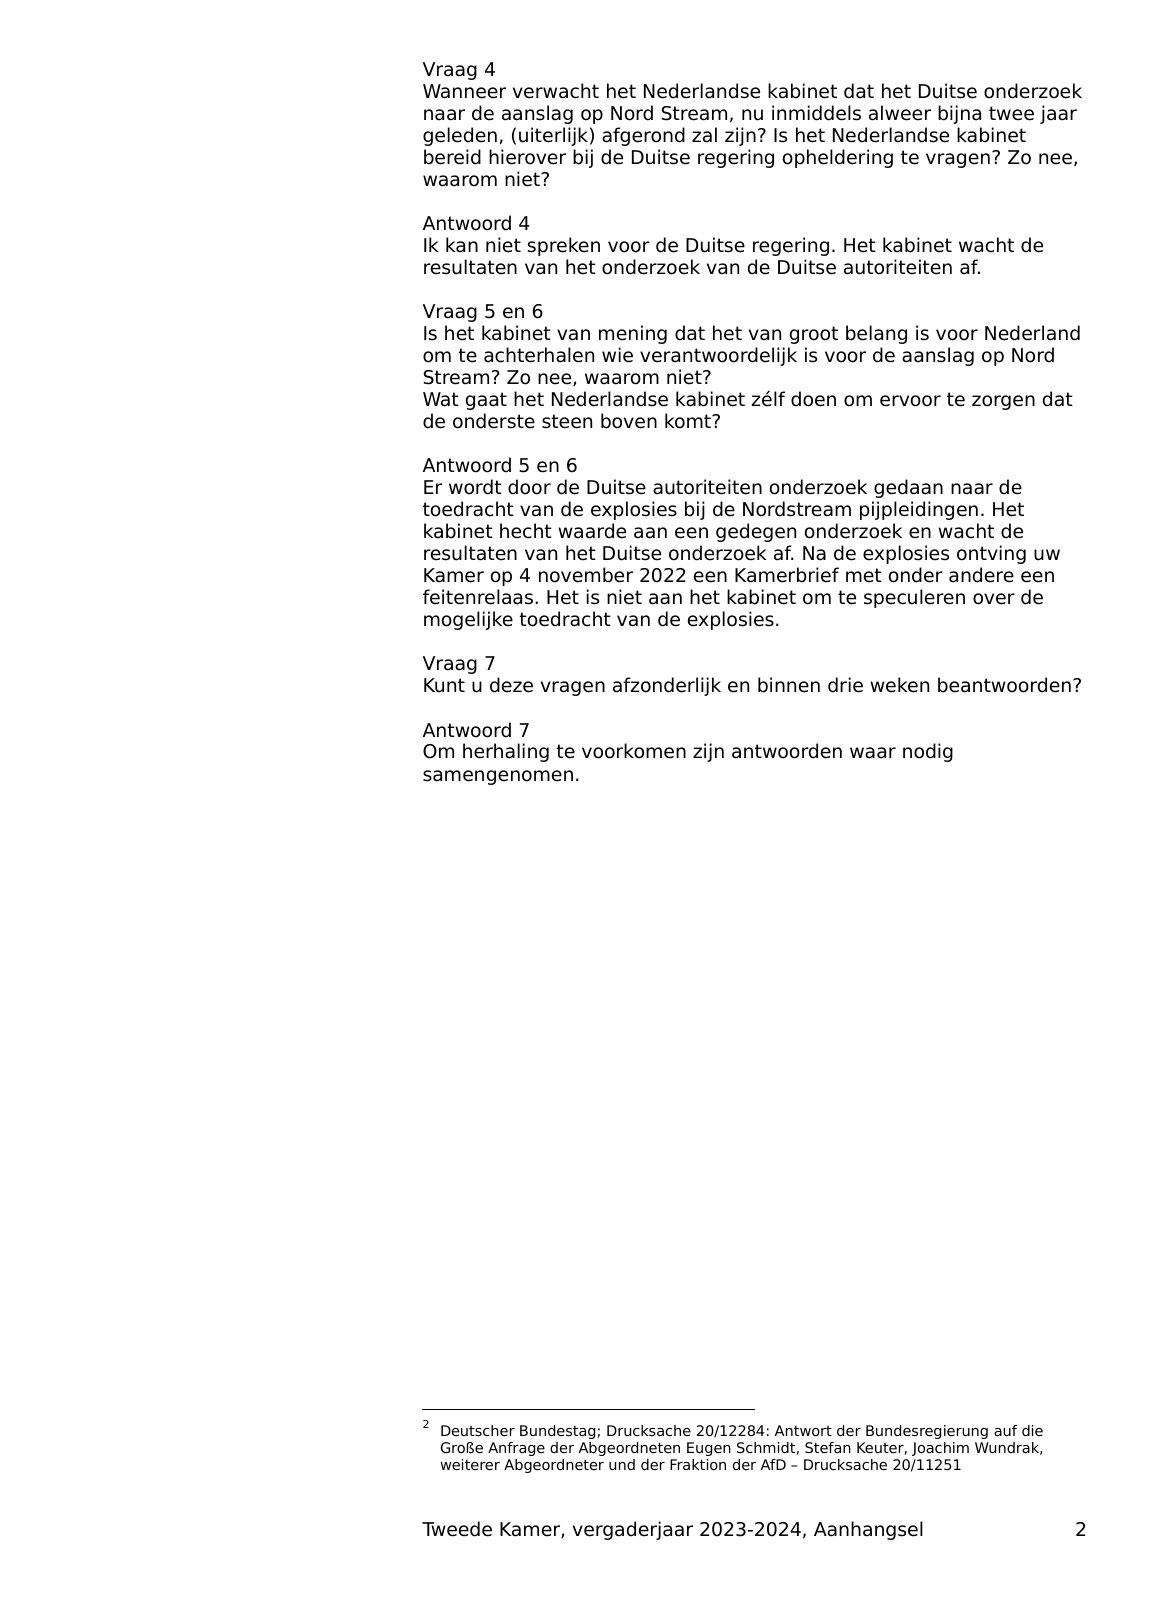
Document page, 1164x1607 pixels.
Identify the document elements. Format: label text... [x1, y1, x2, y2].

text Kunt u deze vragen afzonderlijk en binnen drie weken beantwoorden? [422, 675, 1087, 697]
text Antwoord 5 en 6 [422, 455, 1087, 477]
text Om herhaling te voorkomen zijn antwoorden waar nodig samengenomen. [422, 741, 1087, 785]
text Wanneer verwacht het Nederlandse kabinet dat het Duitse onderzoek naar de aanslag op Nord Stream, nu inmiddels alweer bijna twee jaar geleden, (uiterlijk) afgerond zal zijn? Is het Nederlandse kabinet bereid hierover bij de Duitse regering opheldering te vragen? Zo nee, waarom niet? [422, 81, 1087, 191]
text Vraag 4 [422, 59, 1087, 81]
text Wat gaat het Nederlandse kabinet zélf doen om ervoor te zorgen dat de onderste steen boven komt? [422, 389, 1087, 433]
text Vraag 7 [422, 653, 1087, 675]
text Antwoord 7 [422, 719, 1087, 741]
text Er wordt door de Duitse autoriteiten onderzoek gedaan naar de toedracht van de explosies bij de Nordstream pijpleidingen. Het kabinet hecht waarde aan een gedegen onderzoek en wacht de resultaten van het Duitse onderzoek af. Na de explosies ontving uw Kamer op 4 november 2022 een Kamerbrief met onder andere een feitenrelaas. Het is niet aan het kabinet om te speculeren over de mogelijke toedracht van de explosies. [422, 477, 1087, 631]
text Antwoord 4 [422, 213, 1087, 235]
text Deutscher Bundestag; Drucksache 20/12284: Antwort der Bundesregierung auf die Große Anfrage der Abgeordneten Eugen Schmidt, Stefan Keuter, Joachim Wundrak, weiterer Abgeordneter und der Fraktion der AfD – Drucksache 20/11251 [422, 1418, 1087, 1474]
text Vraag 5 en 6 [422, 301, 1087, 323]
text Is het kabinet van mening dat het van groot belang is voor Nederland om te achterhalen wie verantwoordelijk is voor de aanslag op Nord Stream? Zo nee, waarom niet? [422, 323, 1087, 389]
text Ik kan niet spreken voor de Duitse regering. Het kabinet wacht de resultaten van het onderzoek van de Duitse autoriteiten af. [422, 235, 1087, 279]
